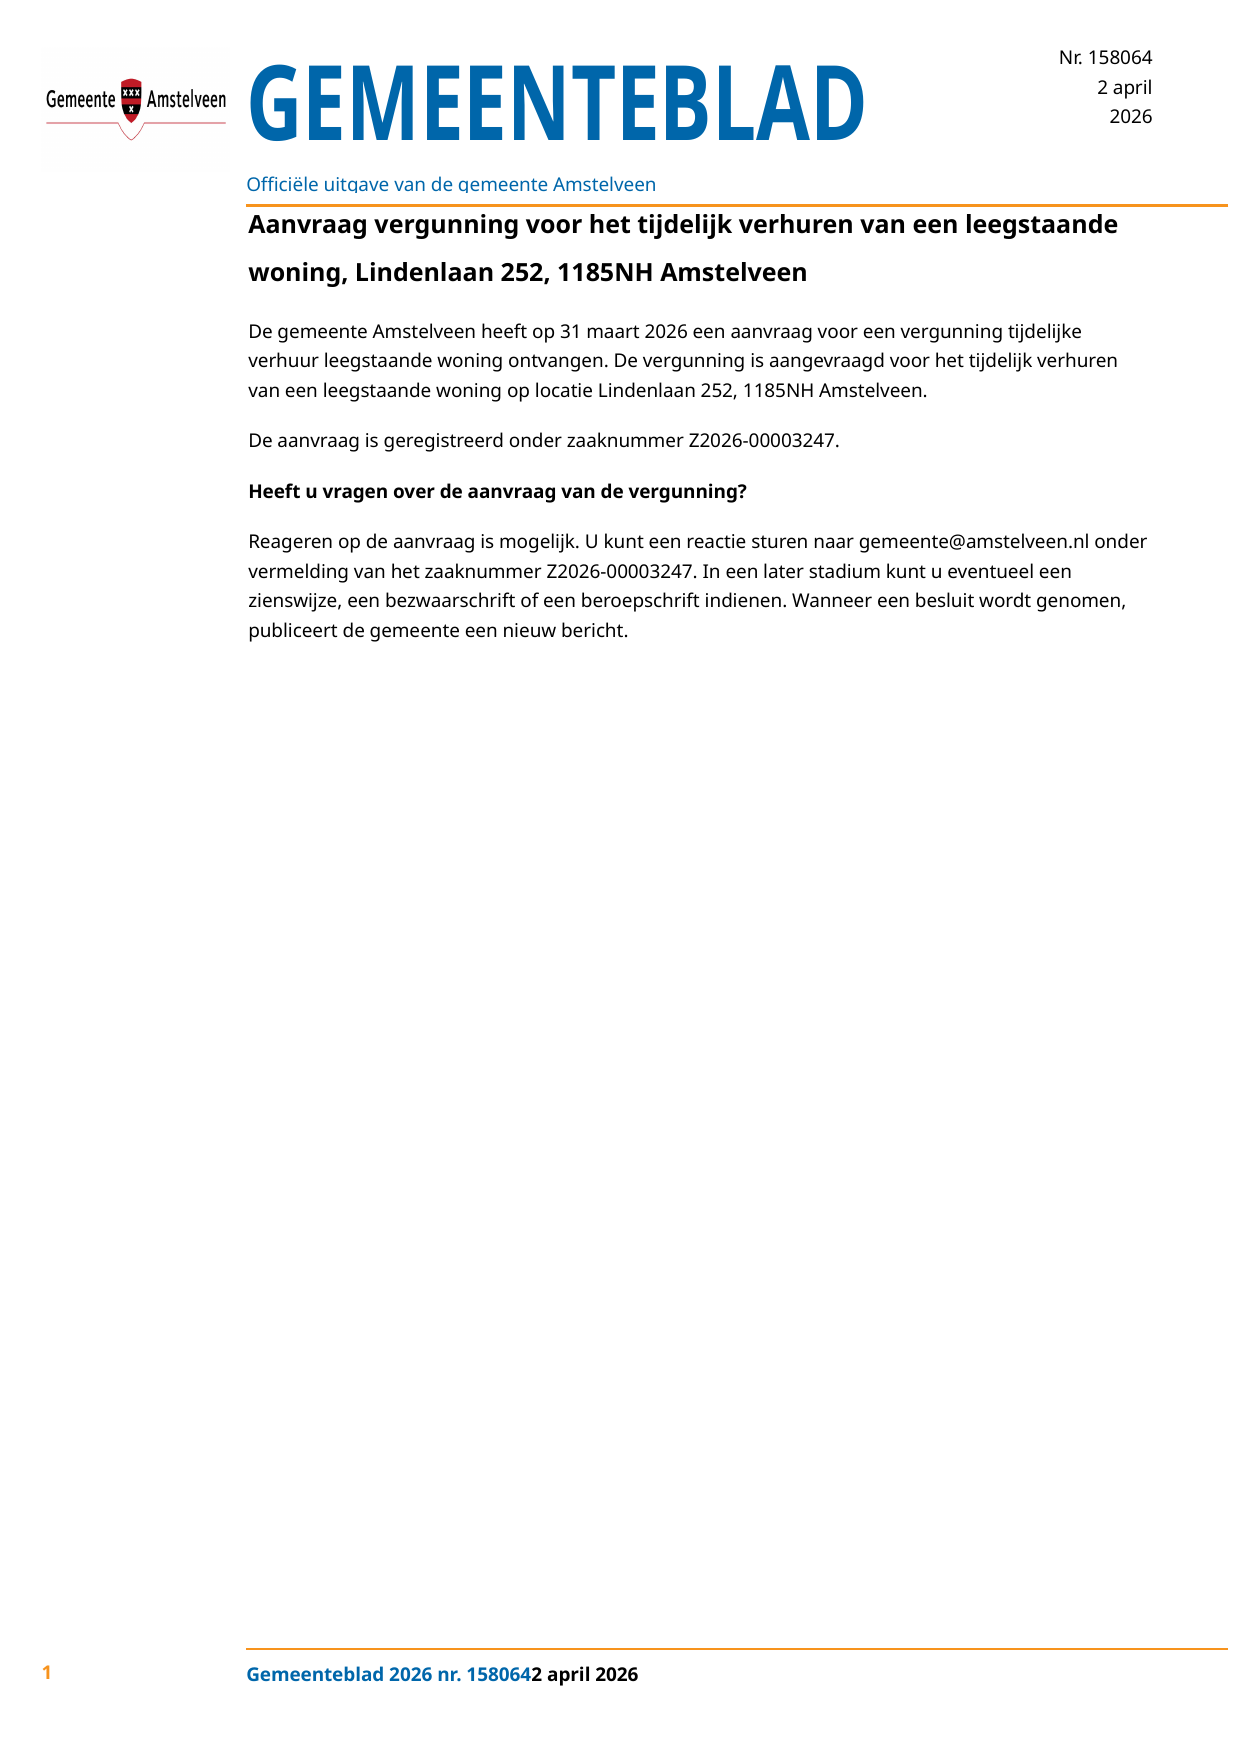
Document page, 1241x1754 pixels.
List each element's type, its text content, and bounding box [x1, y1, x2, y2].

text Reageren op de aanvraag is mogelijk. U kunt een reactie sturen naar gemeente@amstelveen.nl onder vermelding van het zaaknummer Z2026-00003247. In een later stadium kunt u eventueel een zienswijze, een bezwaarschrift of een beroepschrift indienen. Wanneer een besluit wordt genomen, publiceert de gemeente een nieuw bericht. [248, 528, 1152, 643]
text Heeft u vragen over de aanvraag van de vergunning? [248, 478, 1152, 504]
picture [41, 47, 231, 172]
text De gemeente Amstelveen heeft op 31 maart 2026 een aanvraag voor een vergunning tijdelijke verhuur leegstaande woning ontvangen. De vergunning is aangevraagd voor het tijdelijk verhuren van een leegstaande woning op locatie Lindenlaan 252, 1185NH Amstelveen. [248, 318, 1152, 403]
text Aanvraag vergunning voor het tijdelijk verhuren van een leegstaande woning, Lindenlaan 252, 1185NH Amstelveen [248, 207, 1152, 288]
text De aanvraag is geregistreerd onder zaaknummer Z2026-00003247. [248, 427, 1152, 453]
